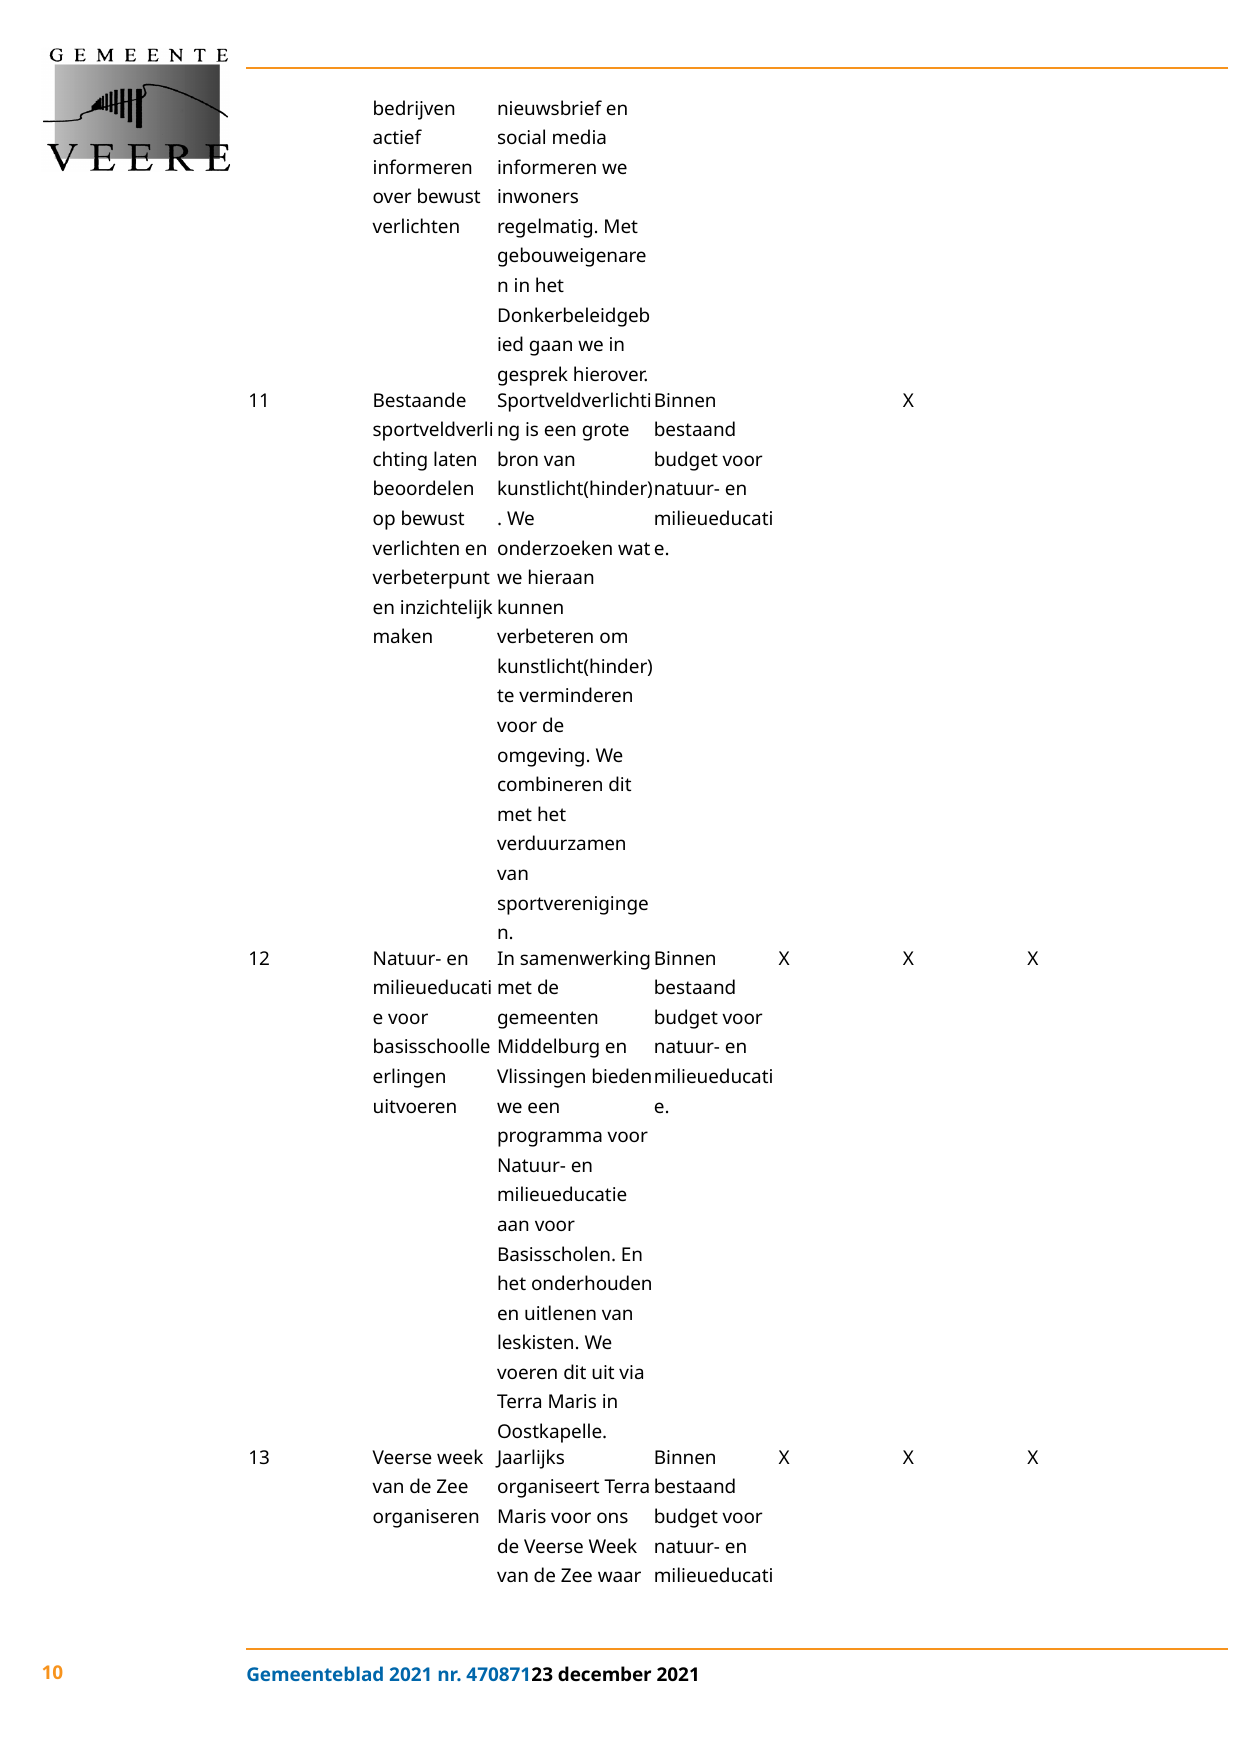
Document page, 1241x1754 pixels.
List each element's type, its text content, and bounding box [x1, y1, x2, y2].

table_cell [778, 95, 903, 387]
table_cell Binnen bestaand budget voor natuur- en milieueducati [654, 1444, 778, 1588]
table_cell Sportveldverlichting is een grote bron van kunstlicht(hinder). We onderzoeken wat we hieraan kunnen verbeteren om kunstlicht(hinder) te verminderen voor de omgeving. We combineren dit met het verduurzamen van sportverenigingen. [497, 387, 654, 945]
table_cell bedrijven actief informeren over bewust verlichten [373, 95, 497, 387]
table_cell Binnen bestaand budget voor natuur- en milieueducatie. [654, 945, 778, 1444]
table_cell [248, 95, 372, 387]
table_cell X [903, 387, 1027, 945]
table_cell X [903, 945, 1027, 1444]
table_cell Jaarlijks organiseert Terra Maris voor ons de Veerse Week van de Zee waar [497, 1444, 654, 1588]
table_cell - [654, 95, 778, 387]
table_cell 11 [248, 387, 372, 945]
picture [41, 47, 231, 172]
table_cell X [903, 1444, 1027, 1588]
table_cell 12 [248, 945, 372, 1444]
table_cell [903, 95, 1027, 387]
table_cell In samenwerking met de gemeenten Middelburg en Vlissingen bieden we een programma voor Natuur- en milieueducatie aan voor Basisscholen. En het onderhouden en uitlenen van leskisten. We voeren dit uit via Terra Maris in Oostkapelle. [497, 945, 654, 1444]
table_cell Binnen bestaand budget voor natuur- en milieueducatie. [654, 387, 778, 945]
table_cell nieuwsbrief en social media informeren we inwoners regelmatig. Met gebouweigenaren in het Donkerbeleidgebied gaan we in gesprek hierover. [497, 95, 654, 387]
table_cell Veerse week van de Zee organiseren [373, 1444, 497, 1588]
table_cell [1027, 95, 1152, 387]
table_cell X [1027, 945, 1152, 1444]
table_cell X [778, 945, 903, 1444]
table_cell 13 [248, 1444, 372, 1588]
table_cell [1027, 387, 1152, 945]
table_cell Natuur- en milieueducatie voor basisschoolleerlingen uitvoeren [373, 945, 497, 1444]
table_cell X [778, 1444, 903, 1588]
table_cell X [1027, 1444, 1152, 1588]
table_cell [778, 387, 903, 945]
table_cell Bestaande sportveldverlichting laten beoordelen op bewust verlichten en verbeterpunten inzichtelijk maken [373, 387, 497, 945]
